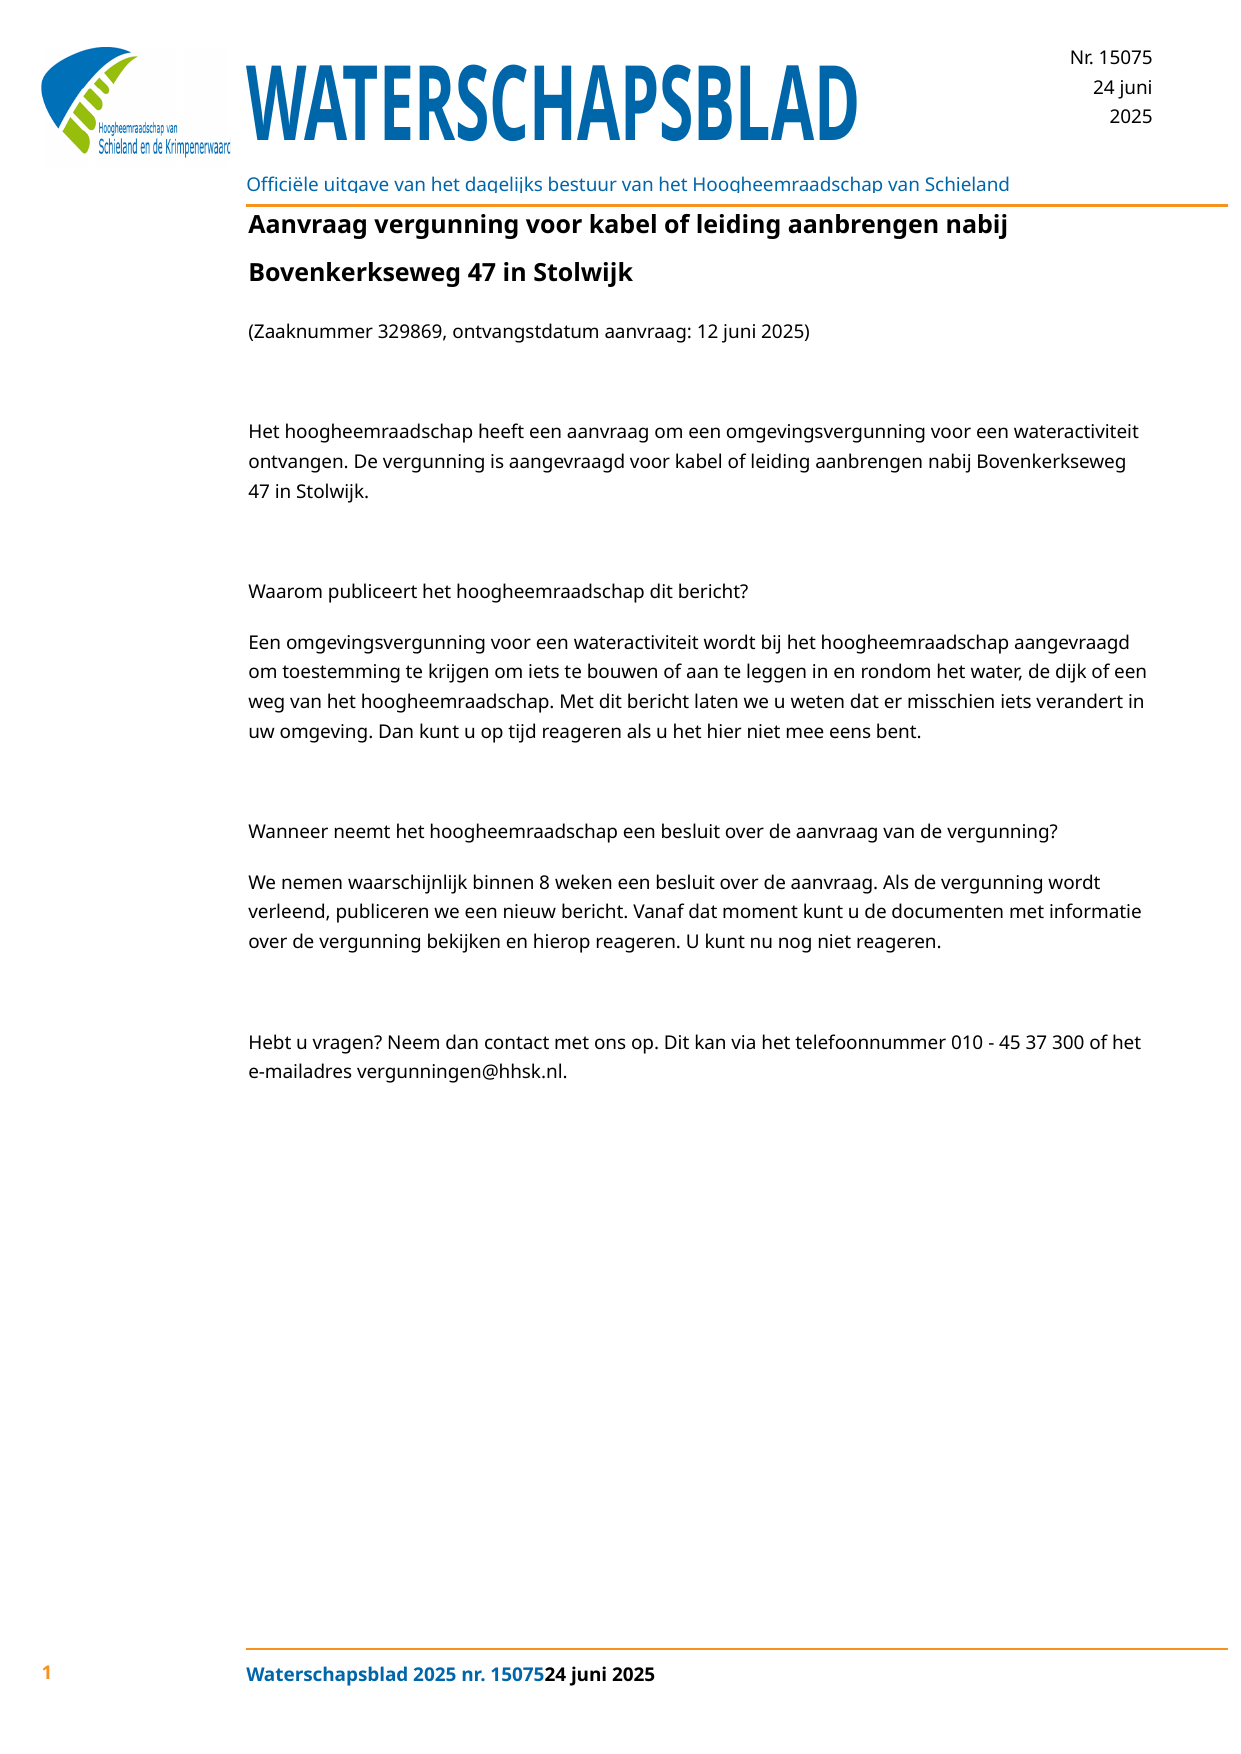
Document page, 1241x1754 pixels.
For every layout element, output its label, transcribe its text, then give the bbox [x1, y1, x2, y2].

text Aanvraag vergunning voor kabel of leiding aanbrengen nabij Bovenkerkseweg 47 in Stolwijk [248, 207, 1152, 288]
text Het hoogheemraadschap heeft een aanvraag om een omgevingsvergunning voor een wateractiviteit ontvangen. De vergunning is aangevraagd voor kabel of leiding aanbrengen nabij Bovenkerkseweg 47 in Stolwijk. [248, 419, 1152, 504]
text Waarom publiceert het hoogheemraadschap dit bericht? [248, 579, 1152, 604]
text We nemen waarschijnlijk binnen 8 weken een besluit over de aanvraag. Als de vergunning wordt verleend, publiceren we een nieuw bericht. Vanaf dat moment kunt u de documenten met informatie over de vergunning bekijken en hierop reageren. U kunt nu nog niet reageren. [248, 869, 1152, 954]
text Wanneer neemt het hoogheemraadschap een besluit over de aanvraag van de vergunning? [248, 819, 1152, 844]
text (Zaaknummer 329869, ontvangstdatum aanvraag: 12 juni 2025) [248, 318, 1152, 344]
text Een omgevingsvergunning voor een wateractiviteit wordt bij het hoogheemraadschap aangevraagd om toestemming te krijgen om iets te bouwen of aan te leggen in en rondom het water, de dijk of een weg van het hoogheemraadschap. Met dit bericht laten we u weten dat er misschien iets verandert in uw omgeving. Dan kunt u op tijd reageren als u het hier niet mee eens bent. [248, 629, 1152, 744]
picture [41, 47, 231, 172]
text Hebt u vragen? Neem dan contact met ons op. Dit kan via het telefoonnummer 010 - 45 37 300 of het e-mailadres vergunningen@hhsk.nl. [248, 1029, 1152, 1084]
